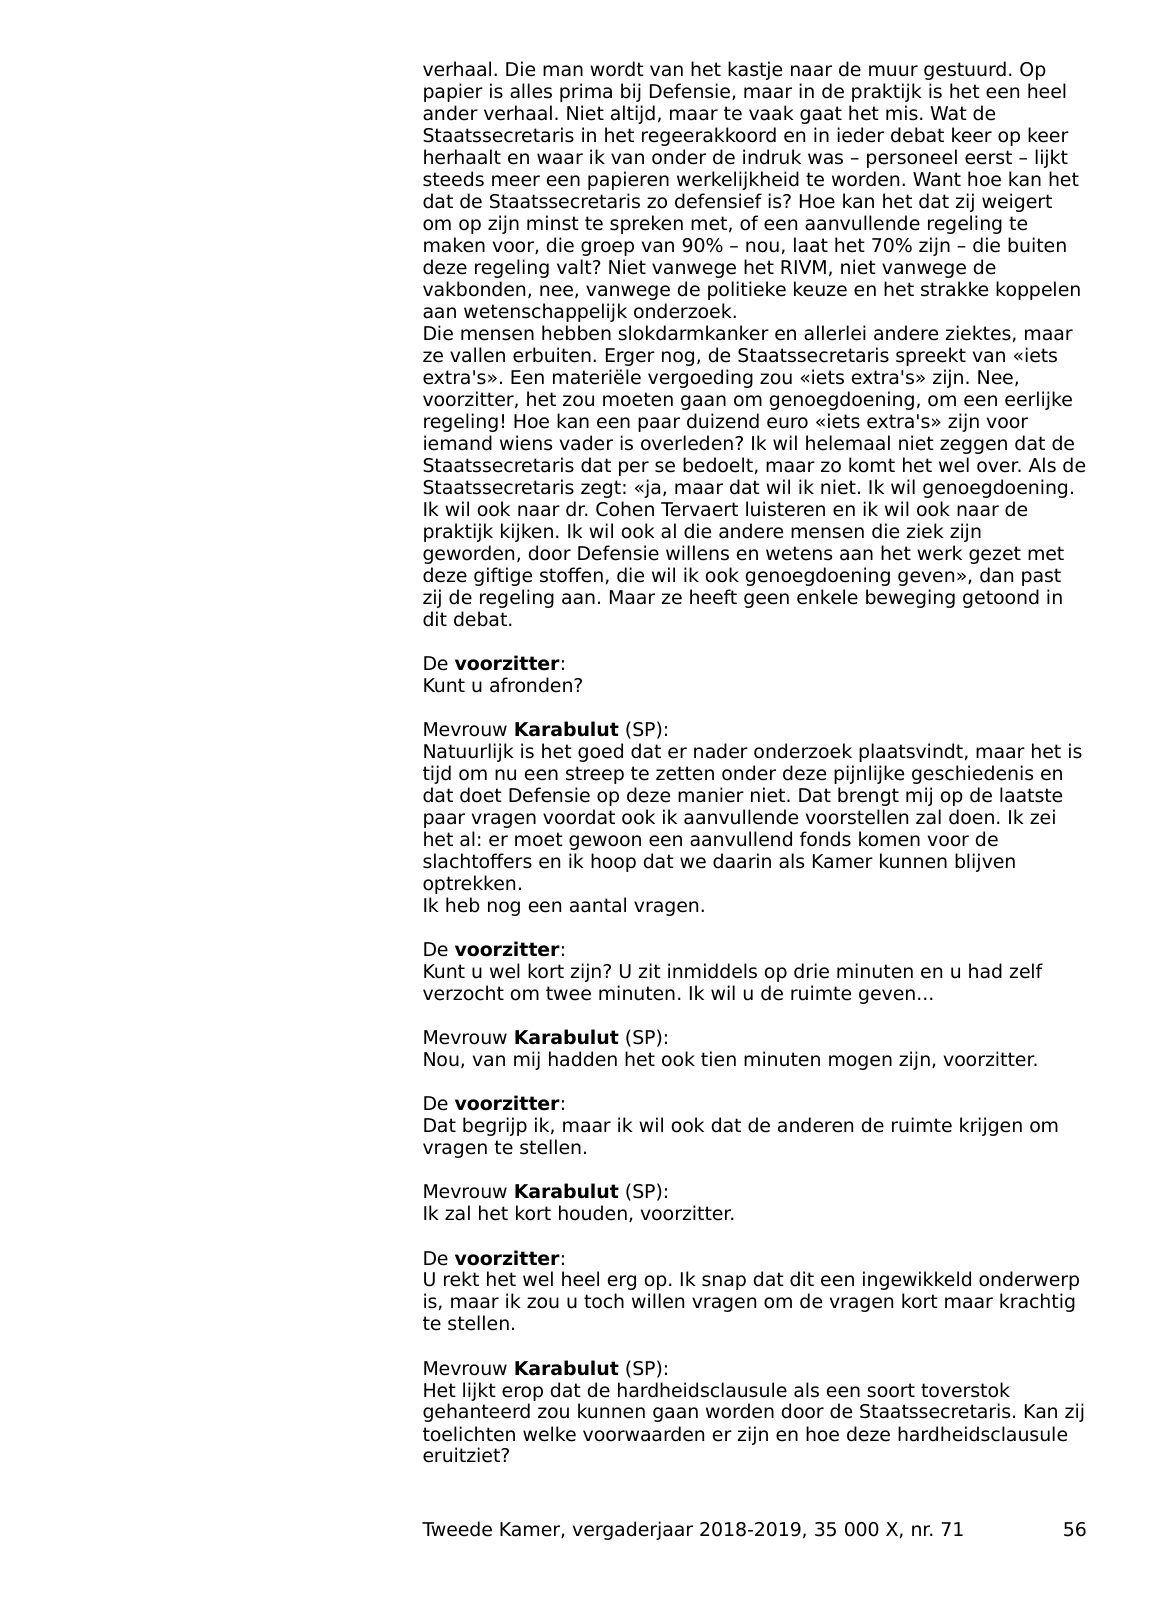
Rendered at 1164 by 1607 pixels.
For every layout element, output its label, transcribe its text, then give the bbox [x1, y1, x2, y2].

text De voorzitter: [422, 1093, 1087, 1115]
text Die mensen hebben slokdarmkanker en allerlei andere ziektes, maar ze vallen erbuiten. Erger nog, de Staatssecretaris spreekt van «iets extra's». Een materiële vergoeding zou «iets extra's» zijn. Nee, voorzitter, het zou moeten gaan om genoegdoening, om een eerlijke regeling! Hoe kan een paar duizend euro «iets extra's» zijn voor iemand wiens vader is overleden? Ik wil helemaal niet zeggen dat de Staatssecretaris dat per se bedoelt, maar zo komt het wel over. Als de Staatssecretaris zegt: «ja, maar dat wil ik niet. Ik wil genoegdoening. Ik wil ook naar dr. Cohen Tervaert luisteren en ik wil ook naar de praktijk kijken. Ik wil ook al die andere mensen die ziek zijn geworden, door Defensie willens en wetens aan het werk gezet met deze giftige stoffen, die wil ik ook genoegdoening geven», dan past zij de regeling aan. Maar ze heeft geen enkele beweging getoond in dit debat. [422, 323, 1087, 631]
text De voorzitter: [422, 1247, 1087, 1269]
text Dat begrijp ik, maar ik wil ook dat de anderen de ruimte krijgen om vragen te stellen. [422, 1115, 1087, 1159]
text Mevrouw Karabulut (SP): [422, 1181, 1087, 1203]
text Ik heb nog een aantal vragen. [422, 895, 1087, 917]
text Mevrouw Karabulut (SP): [422, 1357, 1087, 1379]
text Kunt u afronden? [422, 675, 1087, 697]
text Mevrouw Karabulut (SP): [422, 1027, 1087, 1049]
text De voorzitter: [422, 653, 1087, 675]
text Ik zal het kort houden, voorzitter. [422, 1203, 1087, 1225]
text verhaal. Die man wordt van het kastje naar de muur gestuurd. Op papier is alles prima bij Defensie, maar in de praktijk is het een heel ander verhaal. Niet altijd, maar te vaak gaat het mis. Wat de Staatssecretaris in het regeerakkoord en in ieder debat keer op keer herhaalt en waar ik van onder de indruk was – personeel eerst – lijkt steeds meer een papieren werkelijkheid te worden. Want hoe kan het dat de Staatssecretaris zo defensief is? Hoe kan het dat zij weigert om op zijn minst te spreken met, of een aanvullende regeling te maken voor, die groep van 90% – nou, laat het 70% zijn – die buiten deze regeling valt? Niet vanwege het RIVM, niet vanwege de vakbonden, nee, vanwege de politieke keuze en het strakke koppelen aan wetenschappelijk onderzoek. [422, 59, 1087, 323]
text De voorzitter: [422, 939, 1087, 961]
text U rekt het wel heel erg op. Ik snap dat dit een ingewikkeld onderwerp is, maar ik zou u toch willen vragen om de vragen kort maar krachtig te stellen. [422, 1269, 1087, 1335]
text Mevrouw Karabulut (SP): [422, 719, 1087, 741]
text Kunt u wel kort zijn? U zit inmiddels op drie minuten en u had zelf verzocht om twee minuten. Ik wil u de ruimte geven... [422, 961, 1087, 1005]
text Natuurlijk is het goed dat er nader onderzoek plaatsvindt, maar het is tijd om nu een streep te zetten onder deze pijnlijke geschiedenis en dat doet Defensie op deze manier niet. Dat brengt mij op de laatste paar vragen voordat ook ik aanvullende voorstellen zal doen. Ik zei het al: er moet gewoon een aanvullend fonds komen voor de slachtoffers en ik hoop dat we daarin als Kamer kunnen blijven optrekken. [422, 741, 1087, 895]
text Nou, van mij hadden het ook tien minuten mogen zijn, voorzitter. [422, 1049, 1087, 1071]
text Het lijkt erop dat de hardheidsclausule als een soort toverstok gehanteerd zou kunnen gaan worden door de Staatssecretaris. Kan zij toelichten welke voorwaarden er zijn en hoe deze hardheidsclausule eruitziet? [422, 1379, 1087, 1467]
